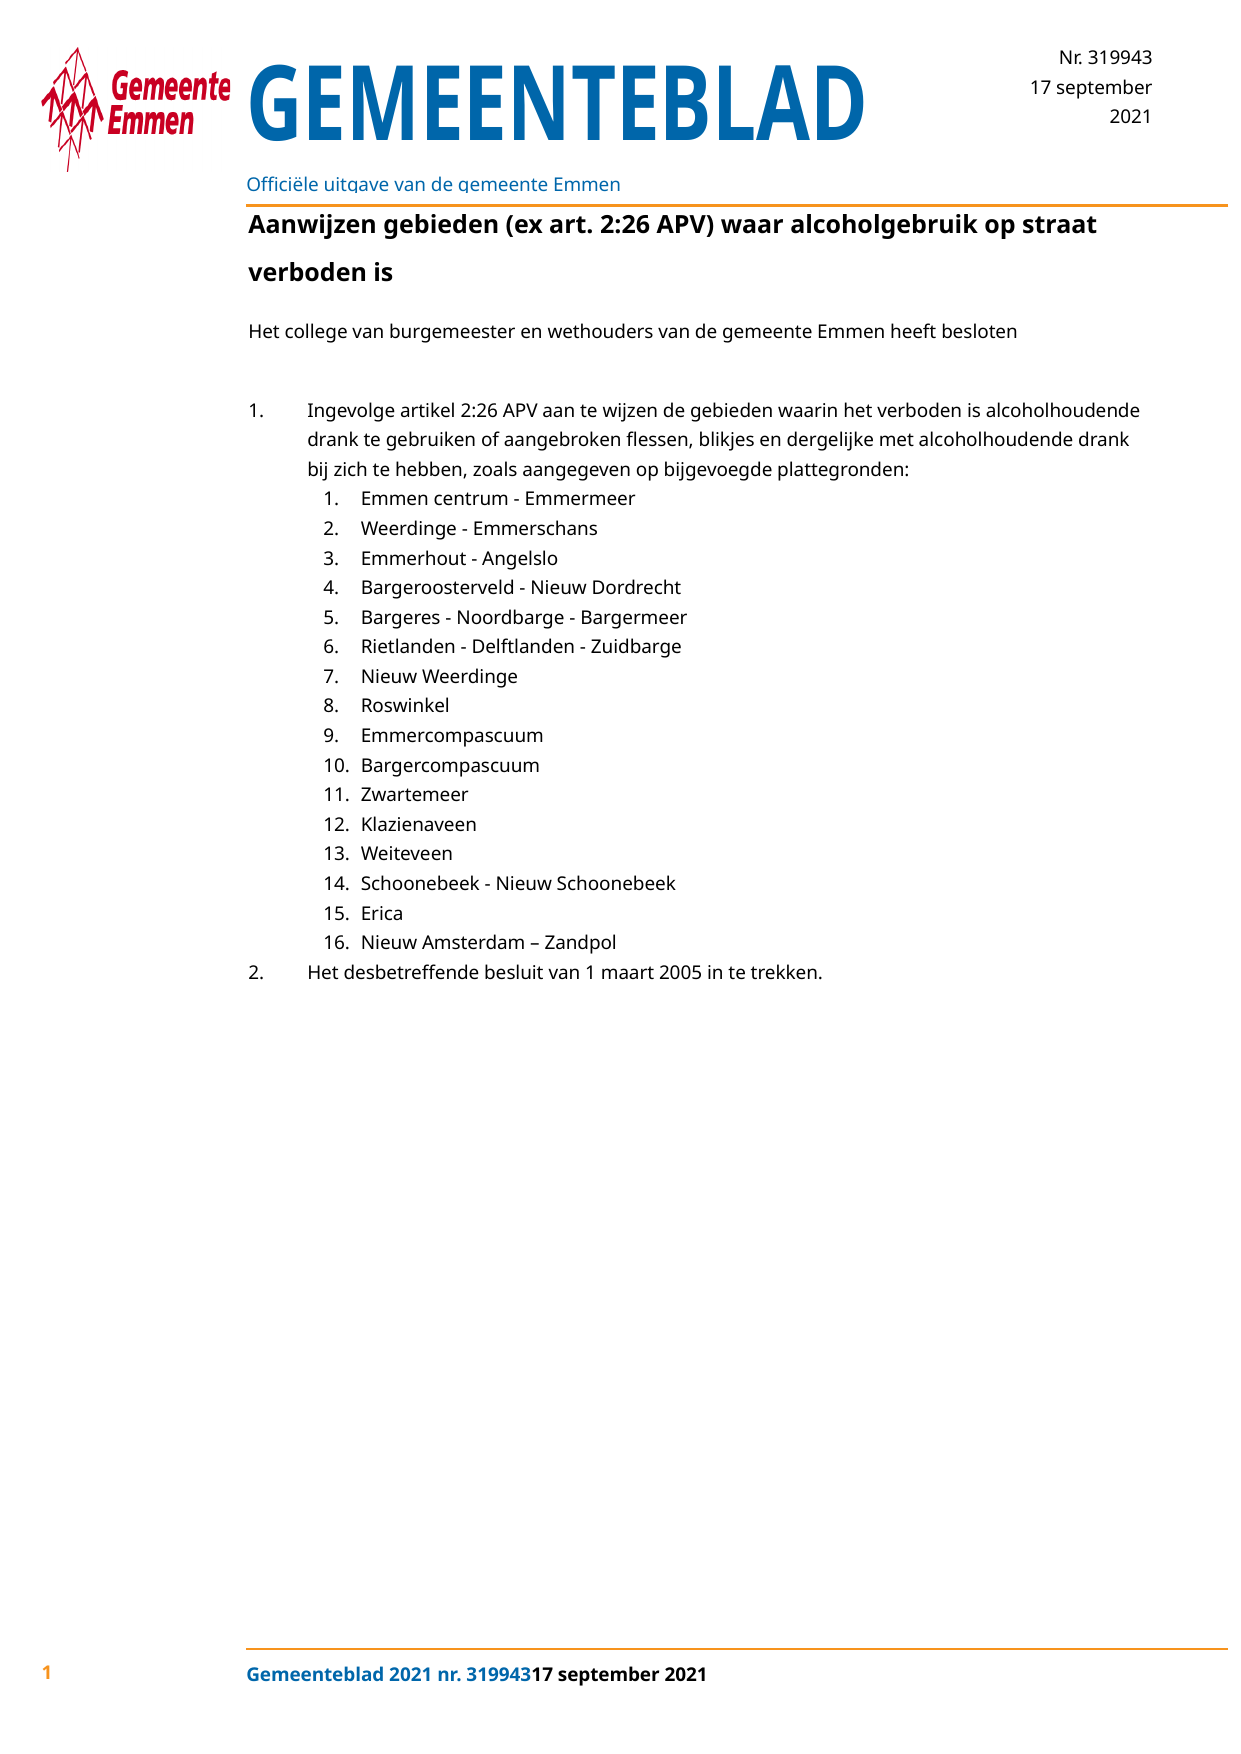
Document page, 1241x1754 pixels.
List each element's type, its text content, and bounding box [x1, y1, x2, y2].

list Rietlanden - Delftlanden - Zuidbarge [323, 633, 1152, 659]
list Bargeres - Noordbarge - Bargermeer [323, 604, 1152, 629]
list Bargercompascuum [323, 752, 1152, 777]
list Schoonebeek - Nieuw Schoonebeek [323, 870, 1152, 896]
text Het college van burgemeester en wethouders van de gemeente Emmen heeft besloten [248, 318, 1152, 344]
text Aanwijzen gebieden (ex art. 2:26 APV) waar alcoholgebruik op straat verboden is [248, 207, 1152, 288]
list Emmerhout - Angelslo [323, 545, 1152, 570]
list Roswinkel [323, 693, 1152, 718]
list Weerdinge - Emmerschans [323, 515, 1152, 541]
list Klazienaveen [323, 811, 1152, 837]
list Emmen centrum - Emmermeer [323, 486, 1152, 511]
list Nieuw Amsterdam – Zandpol [323, 929, 1152, 955]
list Het desbetreffende besluit van 1 maart 2005 in te trekken. [248, 959, 1152, 984]
list Erica [323, 900, 1152, 925]
list Zwartemeer [323, 781, 1152, 807]
list Weiteveen [323, 841, 1152, 866]
list Bargeroosterveld - Nieuw Dordrecht [323, 574, 1152, 600]
picture [41, 47, 231, 172]
list Nieuw Weerdinge [323, 663, 1152, 689]
list Ingevolge artikel 2:26 APV aan te wijzen de gebieden waarin het verboden is alcoholhoudende drank te gebruiken of aangebroken flessen, blikjes en dergelijke met alcoholhoudende drank bij zich te hebben, zoals aangegeven op bijgevoegde plattegronden: [248, 397, 1152, 482]
list Emmercompascuum [323, 722, 1152, 748]
